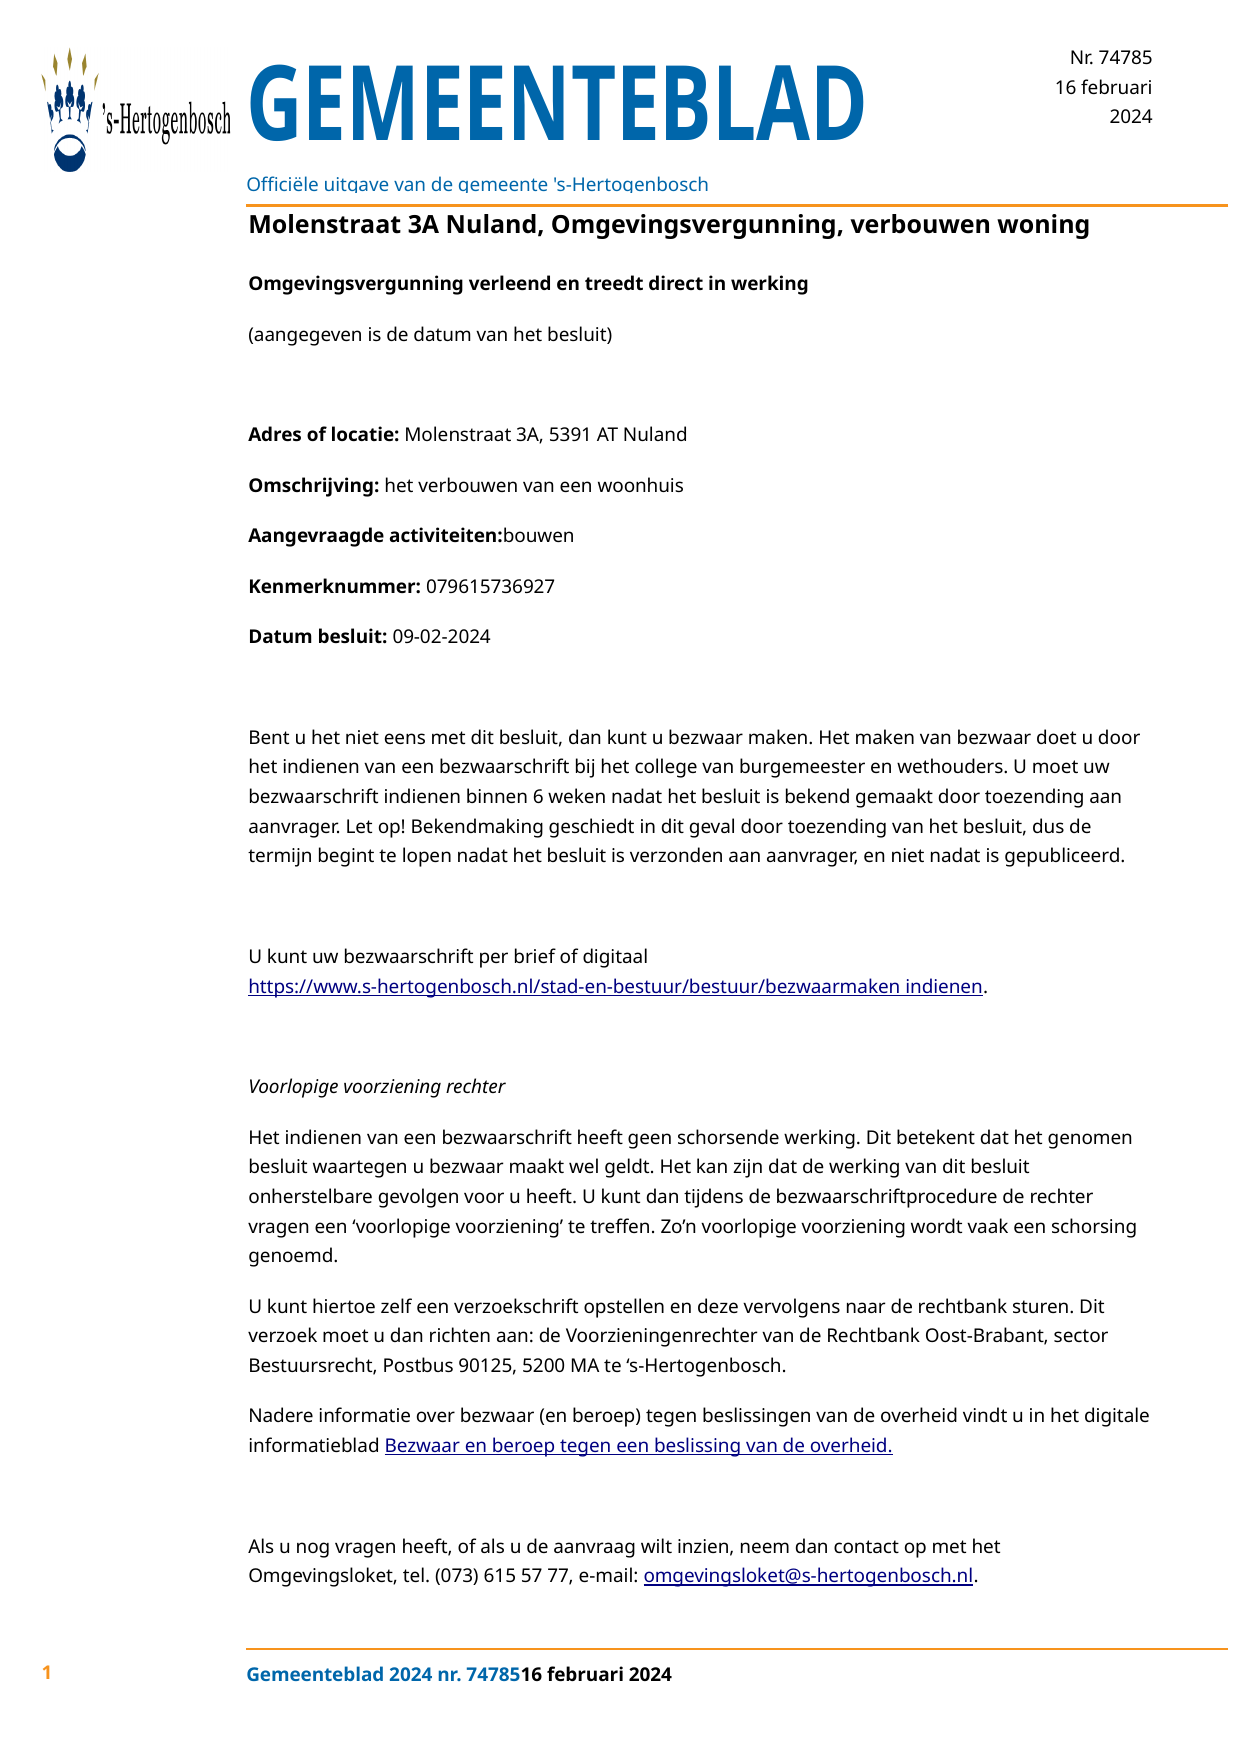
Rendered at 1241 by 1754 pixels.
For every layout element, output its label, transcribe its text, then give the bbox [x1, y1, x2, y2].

text Adres of locatie: Molenstraat 3A, 5391 AT Nuland [248, 422, 1152, 447]
text U kunt hiertoe zelf een verzoekschrift opstellen en deze vervolgens naar de rechtbank sturen. Dit verzoek moet u dan richten aan: de Voorzieningenrechter van de Rechtbank Oost-Brabant, sector Bestuursrecht, Postbus 90125, 5200 MA te ‘s-Hertogenbosch. [248, 1293, 1152, 1378]
picture [41, 47, 231, 172]
text Molenstraat 3A Nuland, Omgevingsvergunning, verbouwen woning [248, 207, 1152, 241]
text U kunt uw bezwaarschrift per brief of digitaal https://www.s-hertogenbosch.nl/stad-en-bestuur/bestuur/bezwaarmaken indienen. [248, 943, 1152, 998]
text Omgevingsvergunning verleend en treedt direct in werking [248, 270, 1152, 296]
text Kenmerknummer: 079615736927 [248, 573, 1152, 598]
text Voorlopige voorziening rechter [248, 1074, 1152, 1099]
text Datum besluit: 09-02-2024 [248, 623, 1152, 649]
text Bent u het niet eens met dit besluit, dan kunt u bezwaar maken. Het maken van bezwaar doet u door het indienen van een bezwaarschrift bij het college van burgemeester en wethouders. U moet uw bezwaarschrift indienen binnen 6 weken nadat het besluit is bekend gemaakt door toezending aan aanvrager. Let op! Bekendmaking geschiedt in dit geval door toezending van het besluit, dus de termijn begint te lopen nadat het besluit is verzonden aan aanvrager, en niet nadat is gepubliceerd. [248, 724, 1152, 868]
text Het indienen van een bezwaarschrift heeft geen schorsende werking. Dit betekent dat het genomen besluit waartegen u bezwaar maakt wel geldt. Het kan zijn dat de werking van dit besluit onherstelbare gevolgen voor u heeft. U kunt dan tijdens de bezwaarschriftprocedure de rechter vragen een ‘voorlopige voorziening’ te treffen. Zo’n voorlopige voorziening wordt vaak een schorsing genoemd. [248, 1124, 1152, 1268]
text Aangevraagde activiteiten:bouwen [248, 522, 1152, 548]
text Als u nog vragen heeft, of als u de aanvraag wilt inzien, neem dan contact op met het Omgevingsloket, tel. (073) 615 57 77, e-mail: omgevingsloket@s-hertogenbosch.nl. [248, 1533, 1152, 1588]
text Omschrijving: het verbouwen van een woonhuis [248, 472, 1152, 498]
text (aangegeven is de datum van het besluit) [248, 321, 1152, 346]
text Nadere informatie over bezwaar (en beroep) tegen beslissingen van de overheid vindt u in het digitale informatieblad Bezwaar en beroep tegen een beslissing van de overheid. [248, 1402, 1152, 1458]
